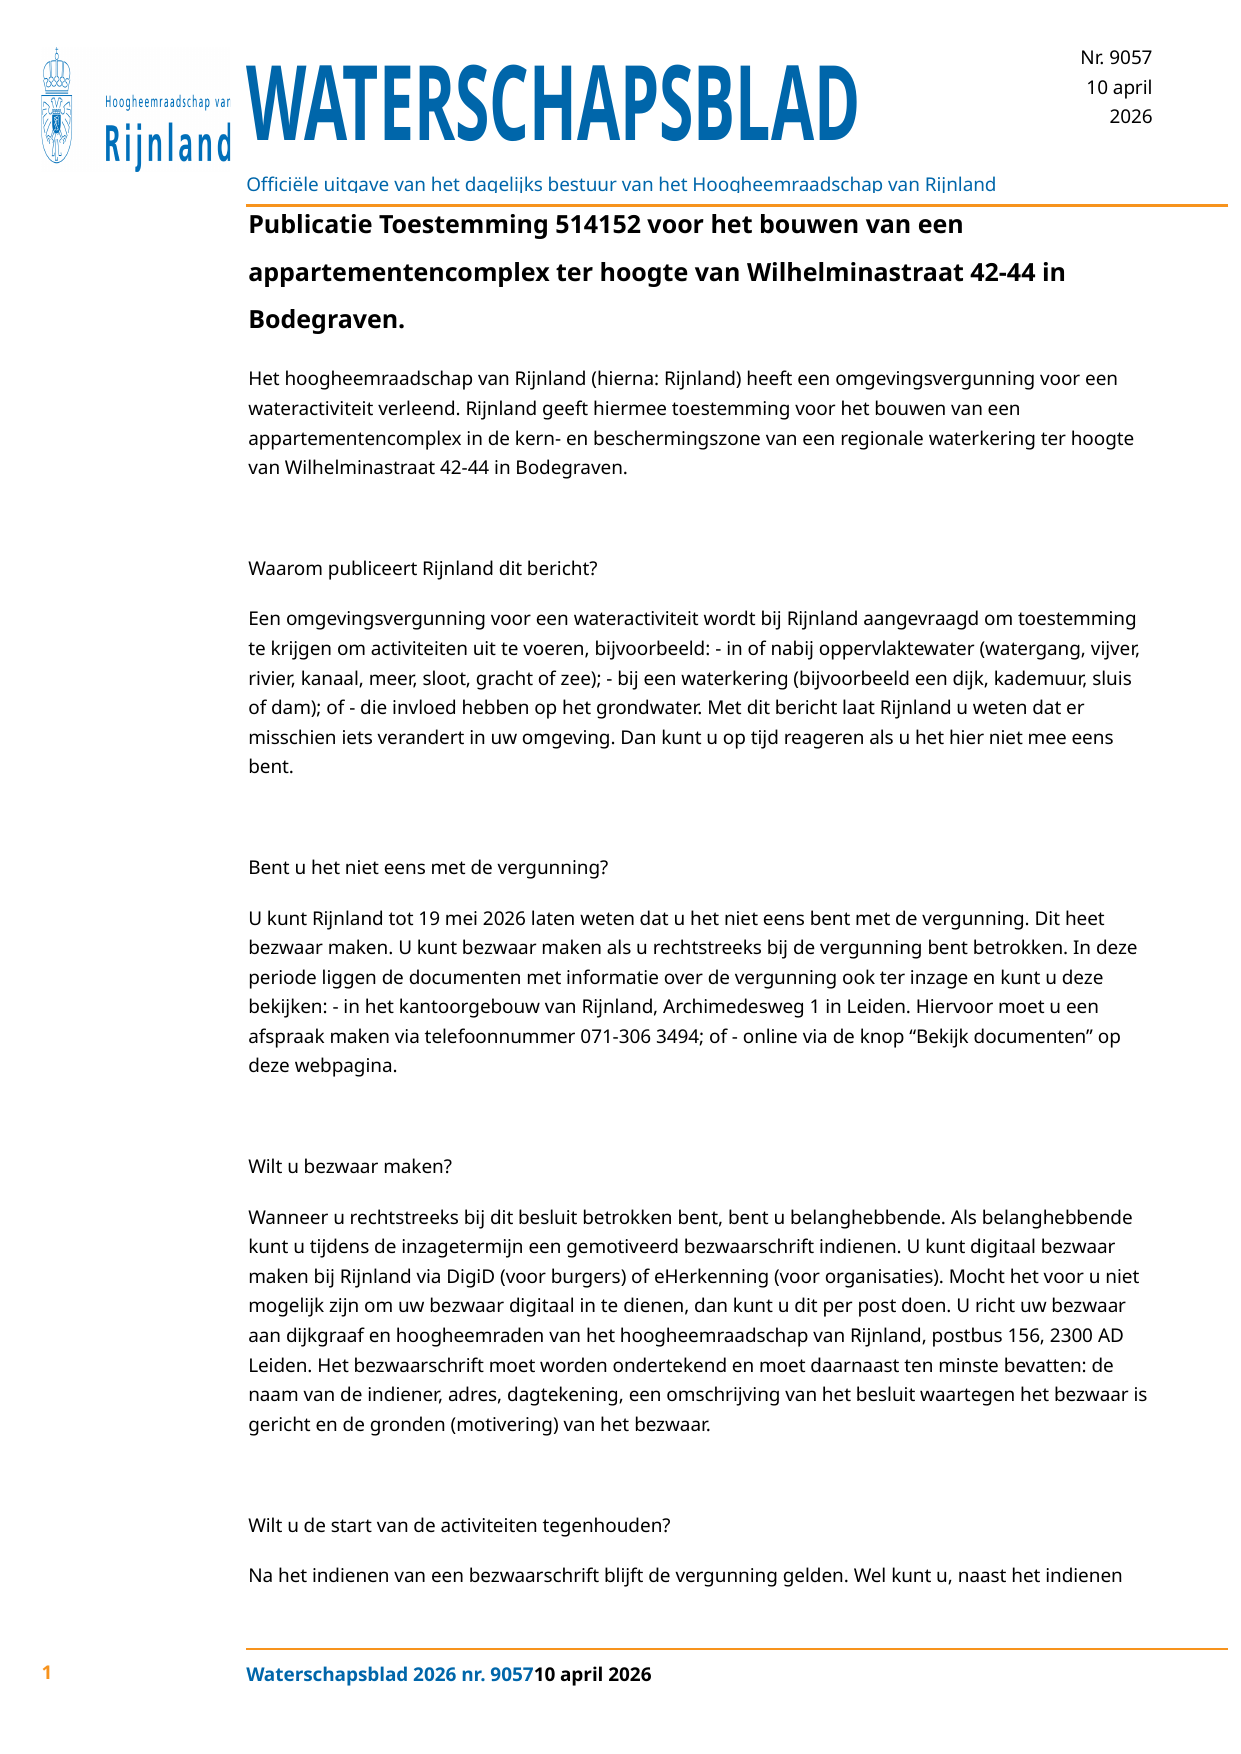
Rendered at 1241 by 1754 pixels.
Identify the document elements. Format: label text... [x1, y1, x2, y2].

text Publicatie Toestemming 514152 voor het bouwen van een appartementencomplex ter hoogte van Wilhelminastraat 42-44 in Bodegraven. [248, 207, 1152, 336]
text Wilt u bezwaar maken? [248, 1153, 1152, 1179]
text Het hoogheemraadschap van Rijnland (hierna: Rijnland) heeft een omgevingsvergunning voor een wateractiviteit verleend. Rijnland geeft hiermee toestemming voor het bouwen van een appartementencomplex in de kern- en beschermingszone van een regionale waterkering ter hoogte van Wilhelminastraat 42-44 in Bodegraven. [248, 366, 1152, 480]
text Wilt u de start van de activiteiten tegenhouden? [248, 1512, 1152, 1537]
text U kunt Rijnland tot 19 mei 2026 laten weten dat u het niet eens bent met de vergunning. Dit heet bezwaar maken. U kunt bezwaar maken als u rechtstreeks bij de vergunning bent betrokken. In deze periode liggen de documenten met informatie over de vergunning ook ter inzage en kunt u deze bekijken: - in het kantoorgebouw van Rijnland, Archimedesweg 1 in Leiden. Hiervoor moet u een afspraak maken via telefoonnummer 071-306 3494; of - online via de knop “Bekijk documenten” op deze webpagina. [248, 905, 1152, 1078]
text Een omgevingsvergunning voor een wateractiviteit wordt bij Rijnland aangevraagd om toestemming te krijgen om activiteiten uit te voeren, bijvoorbeeld: - in of nabij oppervlaktewater (watergang, vijver, rivier, kanaal, meer, sloot, gracht of zee); - bij een waterkering (bijvoorbeeld een dijk, kademuur, sluis of dam); of - die invloed hebben op het grondwater. Met dit bericht laat Rijnland u weten dat er misschien iets verandert in uw omgeving. Dan kunt u op tijd reageren als u het hier niet mee eens bent. [248, 606, 1152, 779]
text Waarom publiceert Rijnland dit bericht? [248, 555, 1152, 581]
text Na het indienen van een bezwaarschrift blijft de vergunning gelden. Wel kunt u, naast het indienen [248, 1562, 1152, 1588]
text Wanneer u rechtstreeks bij dit besluit betrokken bent, bent u belanghebbende. Als belanghebbende kunt u tijdens de inzagetermijn een gemotiveerd bezwaarschrift indienen. U kunt digitaal bezwaar maken bij Rijnland via DigiD (voor burgers) of eHerkenning (voor organisaties). Mocht het voor u niet mogelijk zijn om uw bezwaar digitaal in te dienen, dan kunt u dit per post doen. U richt uw bezwaar aan dijkgraaf en hoogheemraden van het hoogheemraadschap van Rijnland, postbus 156, 2300 AD Leiden. Het bezwaarschrift moet worden ondertekend en moet daarnaast ten minste bevatten: de naam van de indiener, adres, dagtekening, een omschrijving van het besluit waartegen het bezwaar is gericht en de gronden (motivering) van het bezwaar. [248, 1204, 1152, 1437]
picture [41, 47, 231, 172]
text Bent u het niet eens met de vergunning? [248, 854, 1152, 880]
